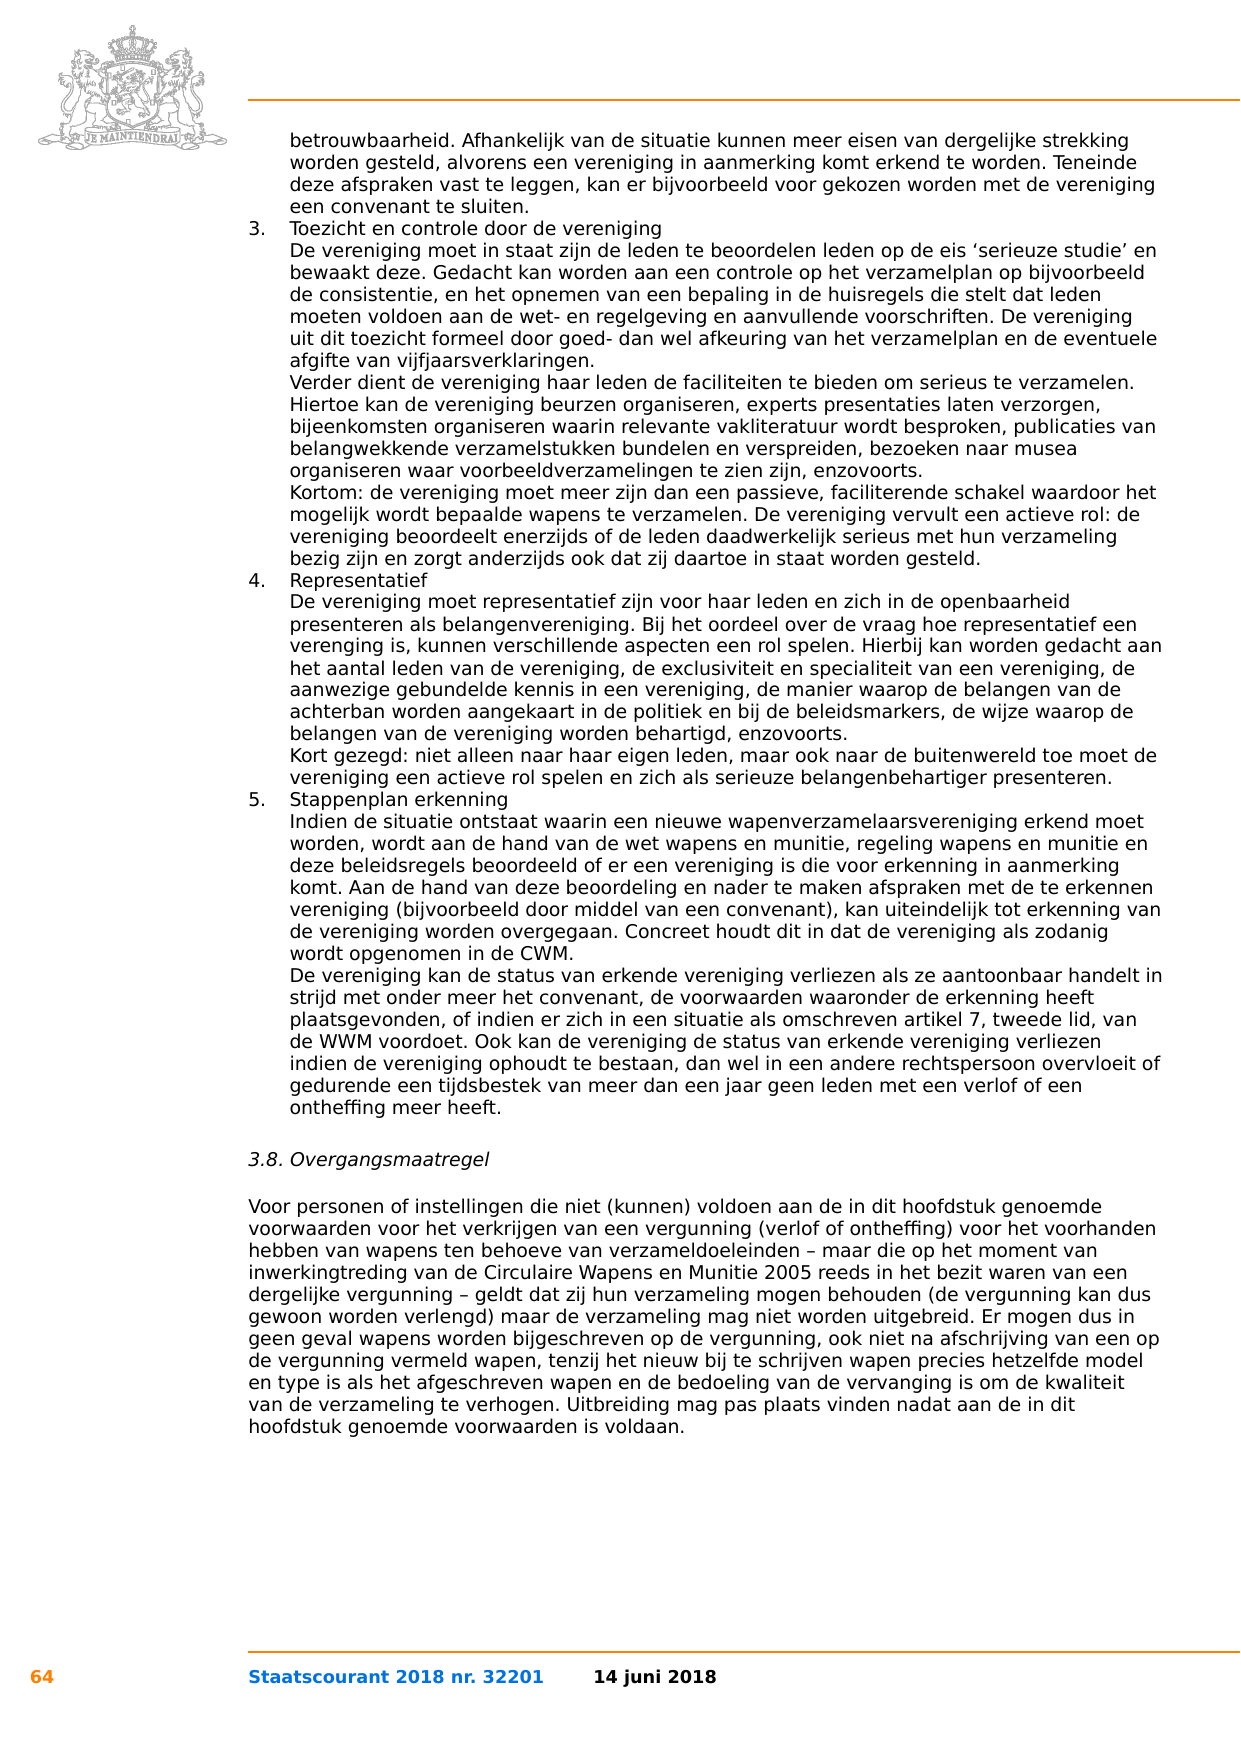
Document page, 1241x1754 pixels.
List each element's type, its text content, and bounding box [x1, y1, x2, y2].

picture [38, 25, 227, 150]
text De vereniging kan de status van erkende vereniging verliezen als ze aantoonbaar handelt in strijd met onder meer het convenant, de voorwaarden waaronder de erkenning heeft plaatsgevonden, of indien er zich in een situatie als omschreven artikel 7, tweede lid, van de WWM voordoet. Ook kan de vereniging de status van erkende vereniging verliezen indien de vereniging ophoudt te bestaan, dan wel in een andere rechtspersoon overvloeit of gedurende een tijdsbestek van meer dan een jaar geen leden met een verlof of een ontheffing meer heeft. [289, 965, 1163, 1119]
text Kort gezegd: niet alleen naar haar eigen leden, maar ook naar de buitenwereld toe moet de vereniging een actieve rol spelen en zich als serieuze belangenbehartiger presenteren. [289, 745, 1163, 789]
text De vereniging moet in staat zijn de leden te beoordelen leden op de eis ‘serieuze studie’ en bewaakt deze. Gedacht kan worden aan een controle op het verzamelplan op bijvoorbeeld de consistentie, en het opnemen van een bepaling in de huisregels die stelt dat leden moeten voldoen aan de wet- en regelgeving en aanvullende voorschriften. De vereniging uit dit toezicht formeel door goed- dan wel afkeuring van het verzamelplan en de eventuele afgifte van vijfjaarsverklaringen. [289, 240, 1163, 372]
text Indien de situatie ontstaat waarin een nieuwe wapenverzamelaarsvereniging erkend moet worden, wordt aan de hand van de wet wapens en munitie, regeling wapens en munitie en deze beleidsregels beoordeeld of er een vereniging is die voor erkenning in aanmerking komt. Aan de hand van deze beoordeling en nader te maken afspraken met de te erkennen vereniging (bijvoorbeeld door middel van een convenant), kan uiteindelijk tot erkenning van de vereniging worden overgegaan. Concreet houdt dit in dat de vereniging als zodanig wordt opgenomen in de CWM. [289, 811, 1163, 965]
text Verder dient de vereniging haar leden de faciliteiten te bieden om serieus te verzamelen. Hiertoe kan de vereniging beurzen organiseren, experts presentaties laten verzorgen, bijeenkomsten organiseren waarin relevante vakliteratuur wordt besproken, publicaties van belangwekkende verzamelstukken bundelen en verspreiden, bezoeken naar musea organiseren waar voorbeeldverzamelingen te zien zijn, enzovoorts. [289, 372, 1163, 482]
text 5. Stappenplan erkenning [248, 789, 1163, 811]
text betrouwbaarheid. Afhankelijk van de situatie kunnen meer eisen van dergelijke strekking worden gesteld, alvorens een vereniging in aanmerking komt erkend te worden. Teneinde deze afspraken vast te leggen, kan er bijvoorbeeld voor gekozen worden met de vereniging een convenant te sluiten. [289, 130, 1163, 218]
text 3. Toezicht en controle door de vereniging [248, 218, 1163, 240]
text De vereniging moet representatief zijn voor haar leden en zich in de openbaarheid presenteren als belangenvereniging. Bij het oordeel over de vraag hoe representatief een verenging is, kunnen verschillende aspecten een rol spelen. Hierbij kan worden gedacht aan het aantal leden van de vereniging, de exclusiviteit en specialiteit van een vereniging, de aanwezige gebundelde kennis in een vereniging, de manier waarop de belangen van de achterban worden aangekaart in de politiek en bij de beleidsmarkers, de wijze waarop de belangen van de vereniging worden behartigd, enzovoorts. [289, 591, 1163, 745]
text Kortom: de vereniging moet meer zijn dan een passieve, faciliterende schakel waardoor het mogelijk wordt bepaalde wapens te verzamelen. De vereniging vervult een actieve rol: de vereniging beoordeelt enerzijds of de leden daadwerkelijk serieus met hun verzameling bezig zijn en zorgt anderzijds ook dat zij daartoe in staat worden gesteld. [289, 482, 1163, 569]
text Voor personen of instellingen die niet (kunnen) voldoen aan de in dit hoofdstuk genoemde voorwaarden voor het verkrijgen van een vergunning (verlof of ontheffing) voor het voorhanden hebben van wapens ten behoeve van verzameldoeleinden – maar die op het moment van inwerkingtreding van de Circulaire Wapens en Munitie 2005 reeds in het bezit waren van een dergelijke vergunning – geldt dat zij hun verzameling mogen behouden (de vergunning kan dus gewoon worden verlengd) maar de verzameling mag niet worden uitgebreid. Er mogen dus in geen geval wapens worden bijgeschreven op de vergunning, ook niet na afschrijving van een op de vergunning vermeld wapen, tenzij het nieuw bij te schrijven wapen precies hetzelfde model en type is als het afgeschreven wapen en de bedoeling van de vervanging is om de kwaliteit van de verzameling te verhogen. Uitbreiding mag pas plaats vinden nadat aan de in dit hoofdstuk genoemde voorwaarden is voldaan. [248, 1196, 1163, 1438]
text 4. Representatief [248, 569, 1163, 591]
subtitle 3.8. Overgangsmaatregel [248, 1149, 1163, 1171]
